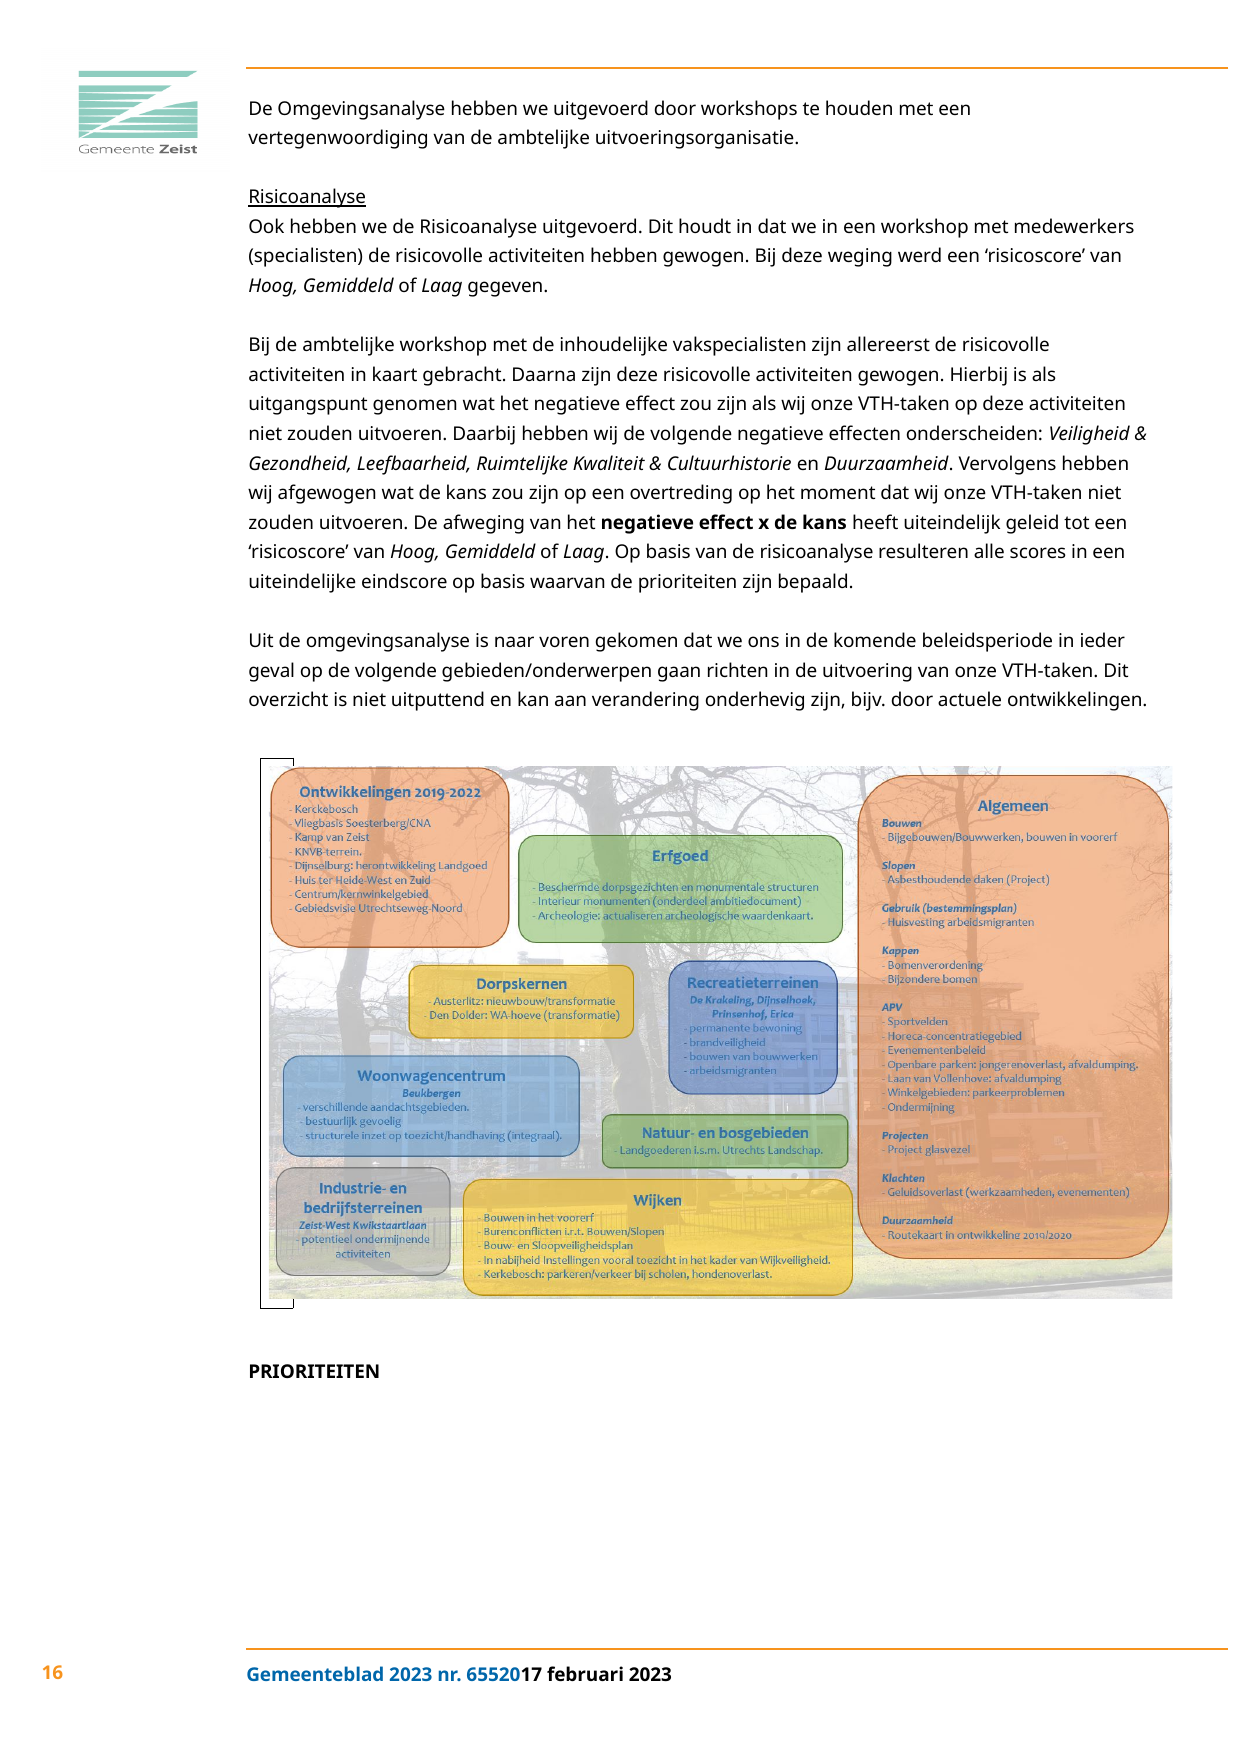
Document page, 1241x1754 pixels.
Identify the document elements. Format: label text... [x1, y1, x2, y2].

text Bij de ambtelijke workshop met de inhoudelijke vakspecialisten zijn allereerst de risicovolle activiteiten in kaart gebracht. Daarna zijn deze risicovolle activiteiten gewogen. Hierbij is als uitgangspunt genomen wat het negatieve effect zou zijn als wij onze VTH-taken op deze activiteiten niet zouden uitvoeren. Daarbij hebben wij de volgende negatieve effecten onderscheiden: Veiligheid & Gezondheid, Leefbaarheid, Ruimtelijke Kwaliteit & Cultuurhistorie en Duurzaamheid. Vervolgens hebben wij afgewogen wat de kans zou zijn op een overtreding op het moment dat wij onze VTH-taken niet zouden uitvoeren. De afweging van het negatieve effect x de kans heeft uiteindelijk geleid tot een ‘risicoscore’ van Hoog, Gemiddeld of Laag. Op basis van de risicoanalyse resulteren alle scores in een uiteindelijke eindscore op basis waarvan de prioriteiten zijn bepaald. [248, 331, 1152, 594]
text De Omgevingsanalyse hebben we uitgevoerd door workshops te houden met een vertegenwoordiging van de ambtelijke uitvoeringsorganisatie. [248, 95, 1152, 150]
picture [268, 766, 1173, 1299]
picture [41, 47, 231, 172]
text Ook hebben we de Risicoanalyse uitgevoerd. Dit houdt in dat we in een workshop met medewerkers (specialisten) de risicovolle activiteiten hebben gewogen. Bij deze weging werd een ‘risicoscore’ van Hoog, Gemiddeld of Laag gegeven. [248, 213, 1152, 298]
text Uit de omgevingsanalyse is naar voren gekomen dat we ons in de komende beleidsperiode in ieder geval op de volgende gebieden/onderwerpen gaan richten in de uitvoering van onze VTH-taken. Dit overzicht is niet uitputtend en kan aan verandering onderhevig zijn, bijv. door actuele ontwikkelingen. [248, 627, 1152, 712]
text Risicoanalyse [248, 183, 1152, 209]
text PRIORITEITEN [248, 1359, 1152, 1384]
